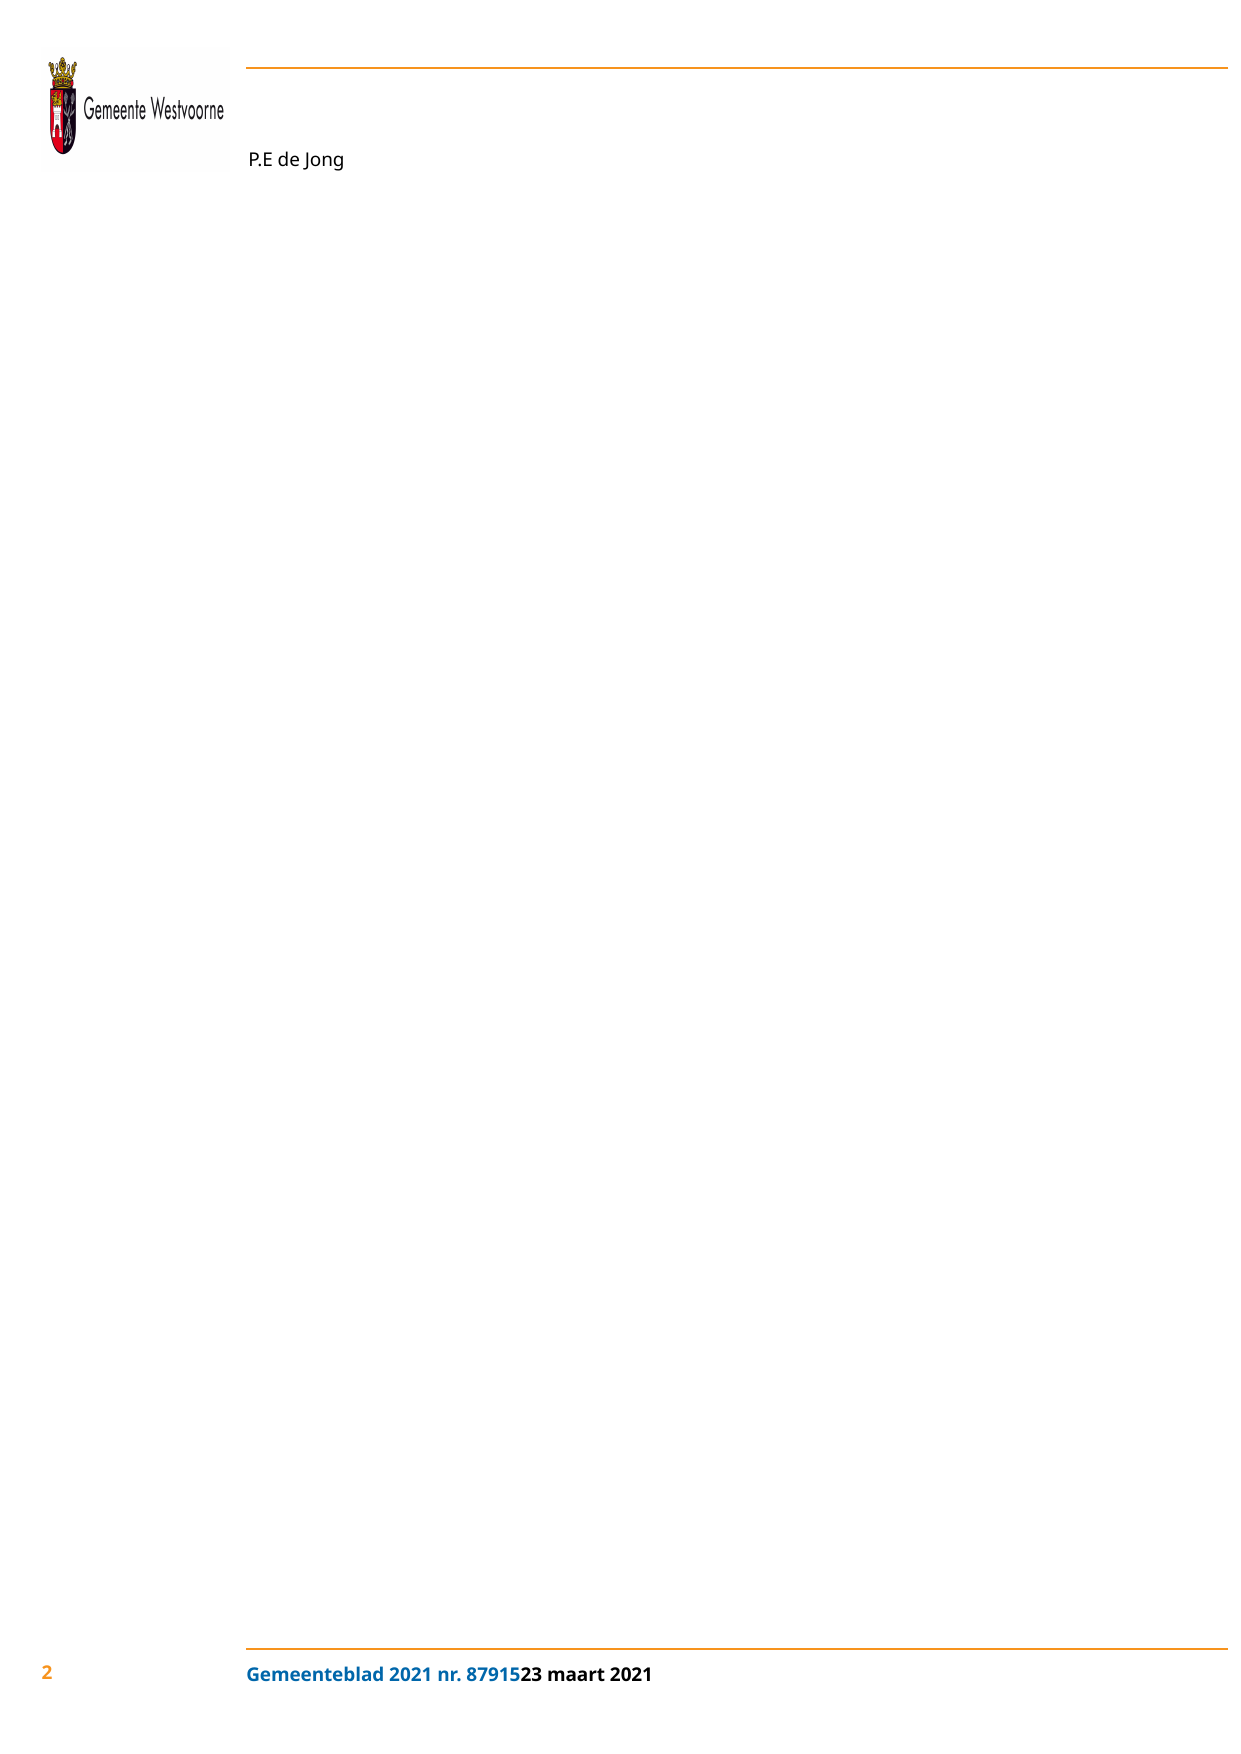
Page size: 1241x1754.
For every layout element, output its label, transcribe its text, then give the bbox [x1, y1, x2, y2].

text P.E de Jong [248, 146, 1152, 172]
picture [41, 47, 231, 172]
